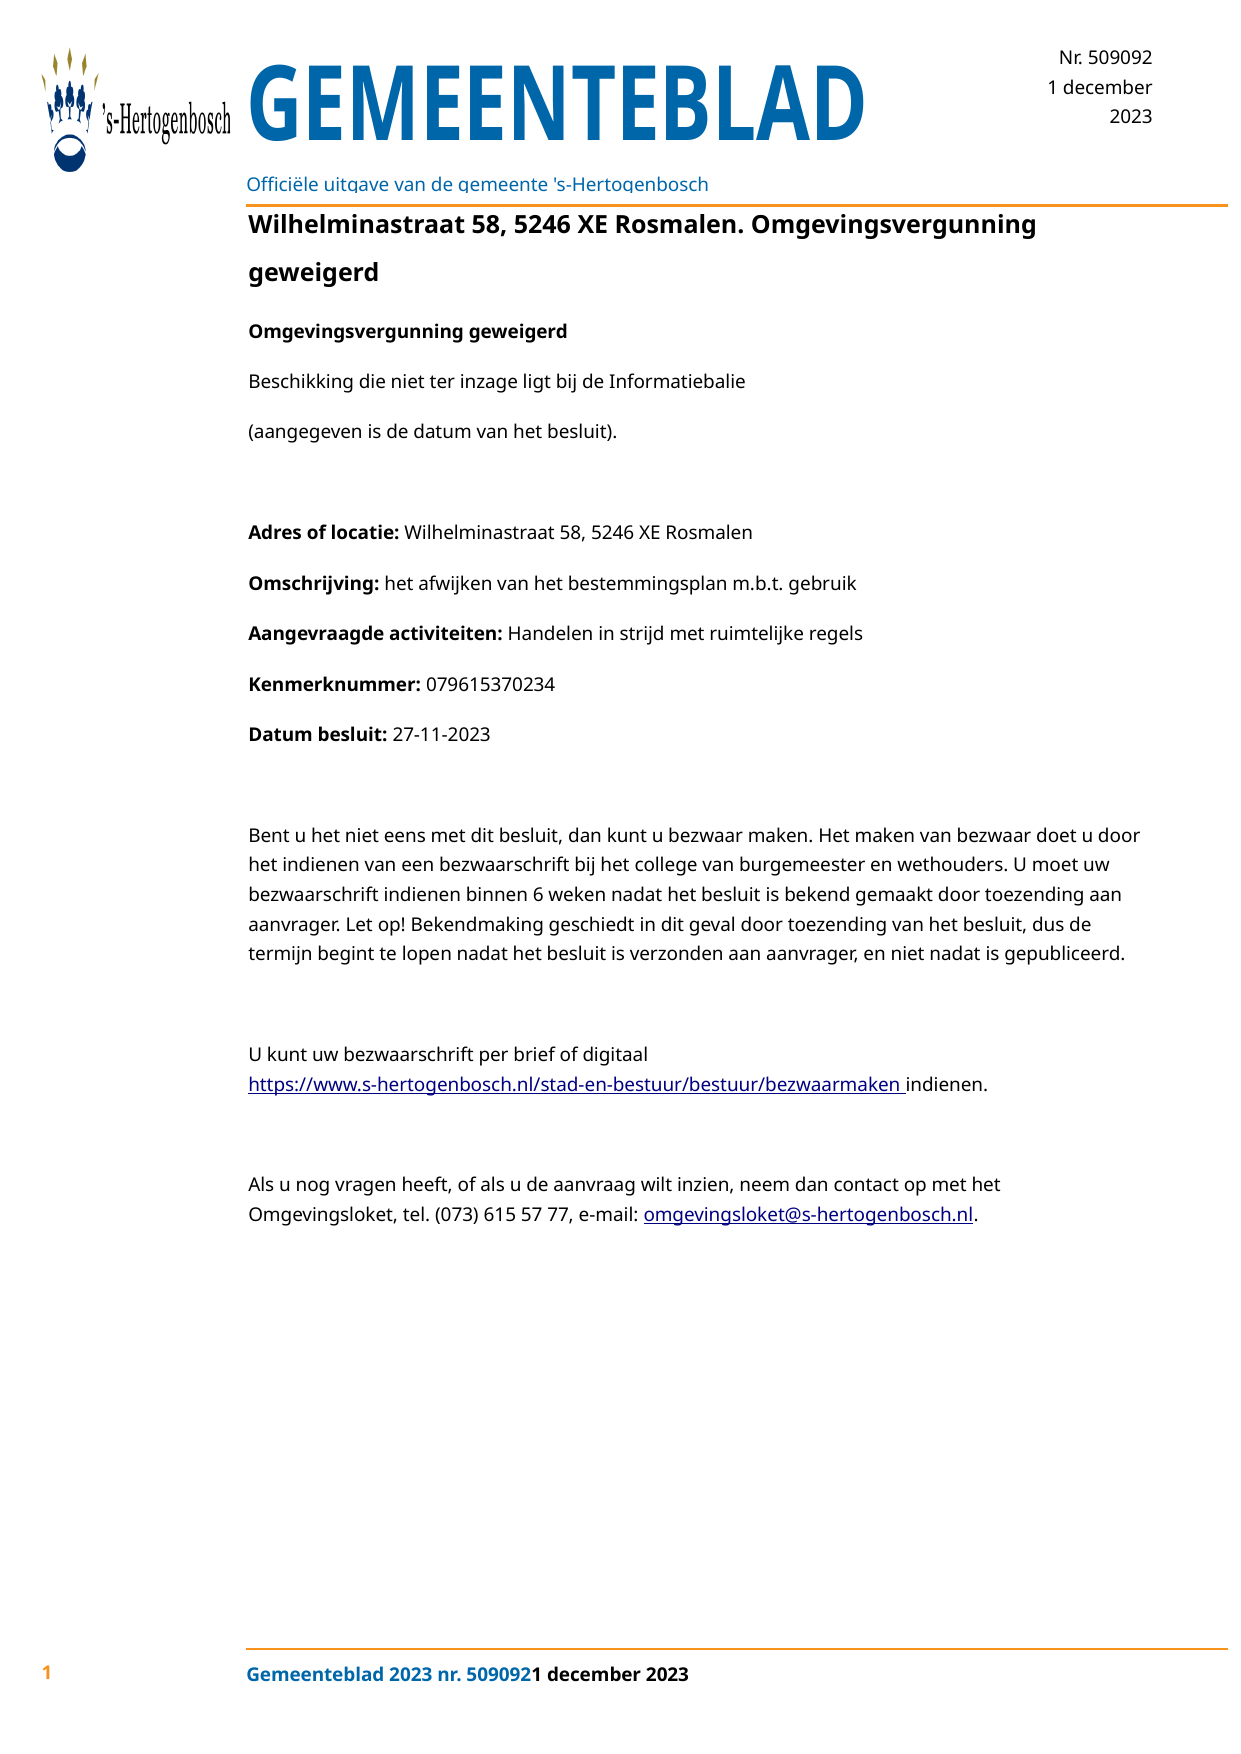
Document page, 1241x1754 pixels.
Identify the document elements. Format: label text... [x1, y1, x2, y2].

text U kunt uw bezwaarschrift per brief of digitaal https://www.s-hertogenbosch.nl/stad-en-bestuur/bestuur/bezwaarmaken indienen. [248, 1041, 1152, 1097]
text Omgevingsvergunning geweigerd [248, 318, 1152, 344]
picture [41, 47, 231, 172]
text Beschikking die niet ter inzage ligt bij de Informatiebalie [248, 368, 1152, 394]
text Kenmerknummer: 079615370234 [248, 671, 1152, 697]
text Omschrijving: het afwijken van het bestemmingsplan m.b.t. gebruik [248, 570, 1152, 596]
text Aangevraagde activiteiten: Handelen in strijd met ruimtelijke regels [248, 620, 1152, 646]
text Adres of locatie: Wilhelminastraat 58, 5246 XE Rosmalen [248, 519, 1152, 545]
text (aangegeven is de datum van het besluit). [248, 419, 1152, 444]
text Datum besluit: 27-11-2023 [248, 721, 1152, 747]
text Bent u het niet eens met dit besluit, dan kunt u bezwaar maken. Het maken van bezwaar doet u door het indienen van een bezwaarschrift bij het college van burgemeester en wethouders. U moet uw bezwaarschrift indienen binnen 6 weken nadat het besluit is bekend gemaakt door toezending aan aanvrager. Let op! Bekendmaking geschiedt in dit geval door toezending van het besluit, dus de termijn begint te lopen nadat het besluit is verzonden aan aanvrager, en niet nadat is gepubliceerd. [248, 822, 1152, 966]
text Als u nog vragen heeft, of als u de aanvraag wilt inzien, neem dan contact op met het Omgevingsloket, tel. (073) 615 57 77, e-mail: omgevingsloket@s-hertogenbosch.nl. [248, 1172, 1152, 1227]
text Wilhelminastraat 58, 5246 XE Rosmalen. Omgevingsvergunning geweigerd [248, 207, 1152, 288]
